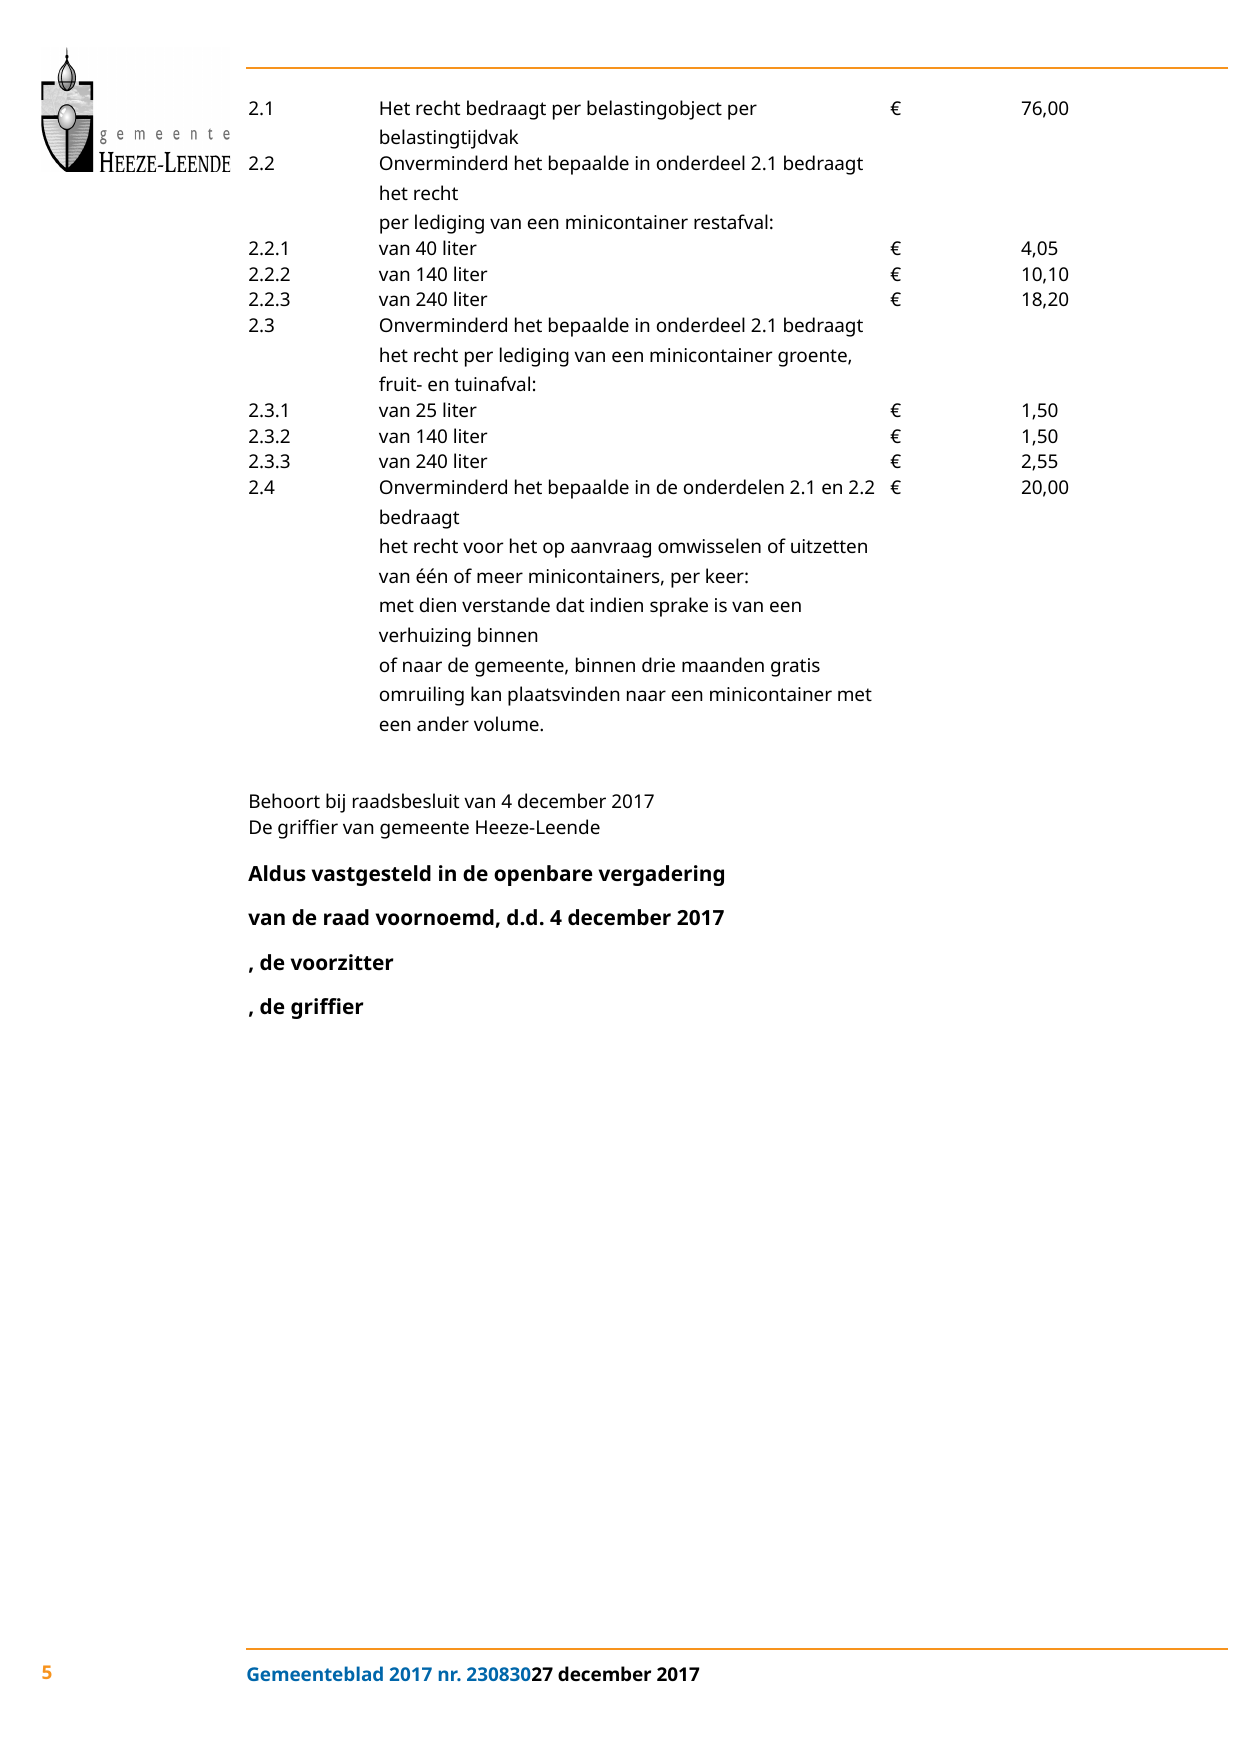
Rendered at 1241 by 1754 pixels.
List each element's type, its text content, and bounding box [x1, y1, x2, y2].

table_cell [629, 814, 890, 839]
table_cell [890, 737, 1021, 762]
table_cell [1021, 737, 1152, 762]
table_cell € [890, 397, 1021, 423]
text van de raad voornoemd, d.d. 4 december 2017 [248, 903, 1152, 932]
table_cell Onverminderd het bepaalde in onderdeel 2.1 bedraagt het recht per lediging van een minicontainer restafval: [379, 150, 890, 235]
table_cell 2.2.1 [248, 235, 379, 261]
table_cell [1021, 312, 1152, 397]
table_cell [890, 814, 1021, 839]
table_cell € [890, 95, 1021, 150]
text , de griffier [248, 992, 1152, 1021]
table_cell 18,20 [1021, 286, 1152, 312]
table_cell Het recht bedraagt per belastingobject per belastingtijdvak [379, 95, 890, 150]
table_cell 2.3 [248, 312, 379, 397]
table_cell 2,55 [1021, 449, 1152, 474]
table_cell € [890, 423, 1021, 448]
table_cell van 140 liter [379, 423, 890, 448]
table_cell 1,50 [1021, 423, 1152, 448]
text , de voorzitter [248, 948, 1152, 976]
table_cell [1021, 150, 1152, 235]
table_cell van 240 liter [379, 286, 890, 312]
table_cell € [890, 474, 1021, 737]
table_cell 76,00 [1021, 95, 1152, 150]
table_cell [1021, 814, 1152, 839]
table_cell [379, 763, 890, 788]
table_cell van 240 liter [379, 449, 890, 474]
table_cell Behoort bij raadsbesluit van 4 december 2017 [248, 788, 759, 814]
table_cell [890, 763, 1021, 788]
table_cell 20,00 [1021, 474, 1152, 737]
table_cell Onverminderd het bepaalde in de onderdelen 2.1 en 2.2 bedraagt het recht voor het op aanvraag omwisselen of uitzetten van één of meer minicontainers, per keer: met dien verstande dat indien sprake is van een verhuizing binnen of naar de gemeente, binnen drie maanden gratis omruiling kan plaatsvinden naar een minicontainer met een ander volume. [379, 474, 890, 737]
table_cell [248, 763, 379, 788]
table_cell 10,10 [1021, 261, 1152, 286]
table_cell [1021, 788, 1152, 814]
table_cell [1021, 763, 1152, 788]
table_cell € [890, 235, 1021, 261]
table_cell van 25 liter [379, 397, 890, 423]
table_cell 2.3.3 [248, 449, 379, 474]
table_cell € [890, 261, 1021, 286]
table_cell 4,05 [1021, 235, 1152, 261]
text Aldus vastgesteld in de openbare vergadering [248, 859, 1152, 887]
table_cell van 140 liter [379, 261, 890, 286]
table_cell 2.4 [248, 474, 379, 737]
table_cell van 40 liter [379, 235, 890, 261]
table_cell 2.2.3 [248, 286, 379, 312]
table_cell 2.1 [248, 95, 379, 150]
table_cell € [890, 449, 1021, 474]
table_cell 2.2.2 [248, 261, 379, 286]
table_cell [379, 737, 890, 762]
picture [41, 47, 231, 172]
table_cell [760, 788, 890, 814]
table_cell 2.2 [248, 150, 379, 235]
table_cell Onverminderd het bepaalde in onderdeel 2.1 bedraagt het recht per lediging van een minicontainer groente, fruit- en tuinafval: [379, 312, 890, 397]
table_cell 1,50 [1021, 397, 1152, 423]
table_cell De griffier van gemeente Heeze-Leende [248, 814, 629, 839]
table_cell [890, 150, 1021, 235]
table_cell [890, 788, 1021, 814]
table_cell [248, 737, 379, 762]
table_cell [890, 312, 1021, 397]
table_cell 2.3.1 [248, 397, 379, 423]
table_cell 2.3.2 [248, 423, 379, 448]
table_cell € [890, 286, 1021, 312]
